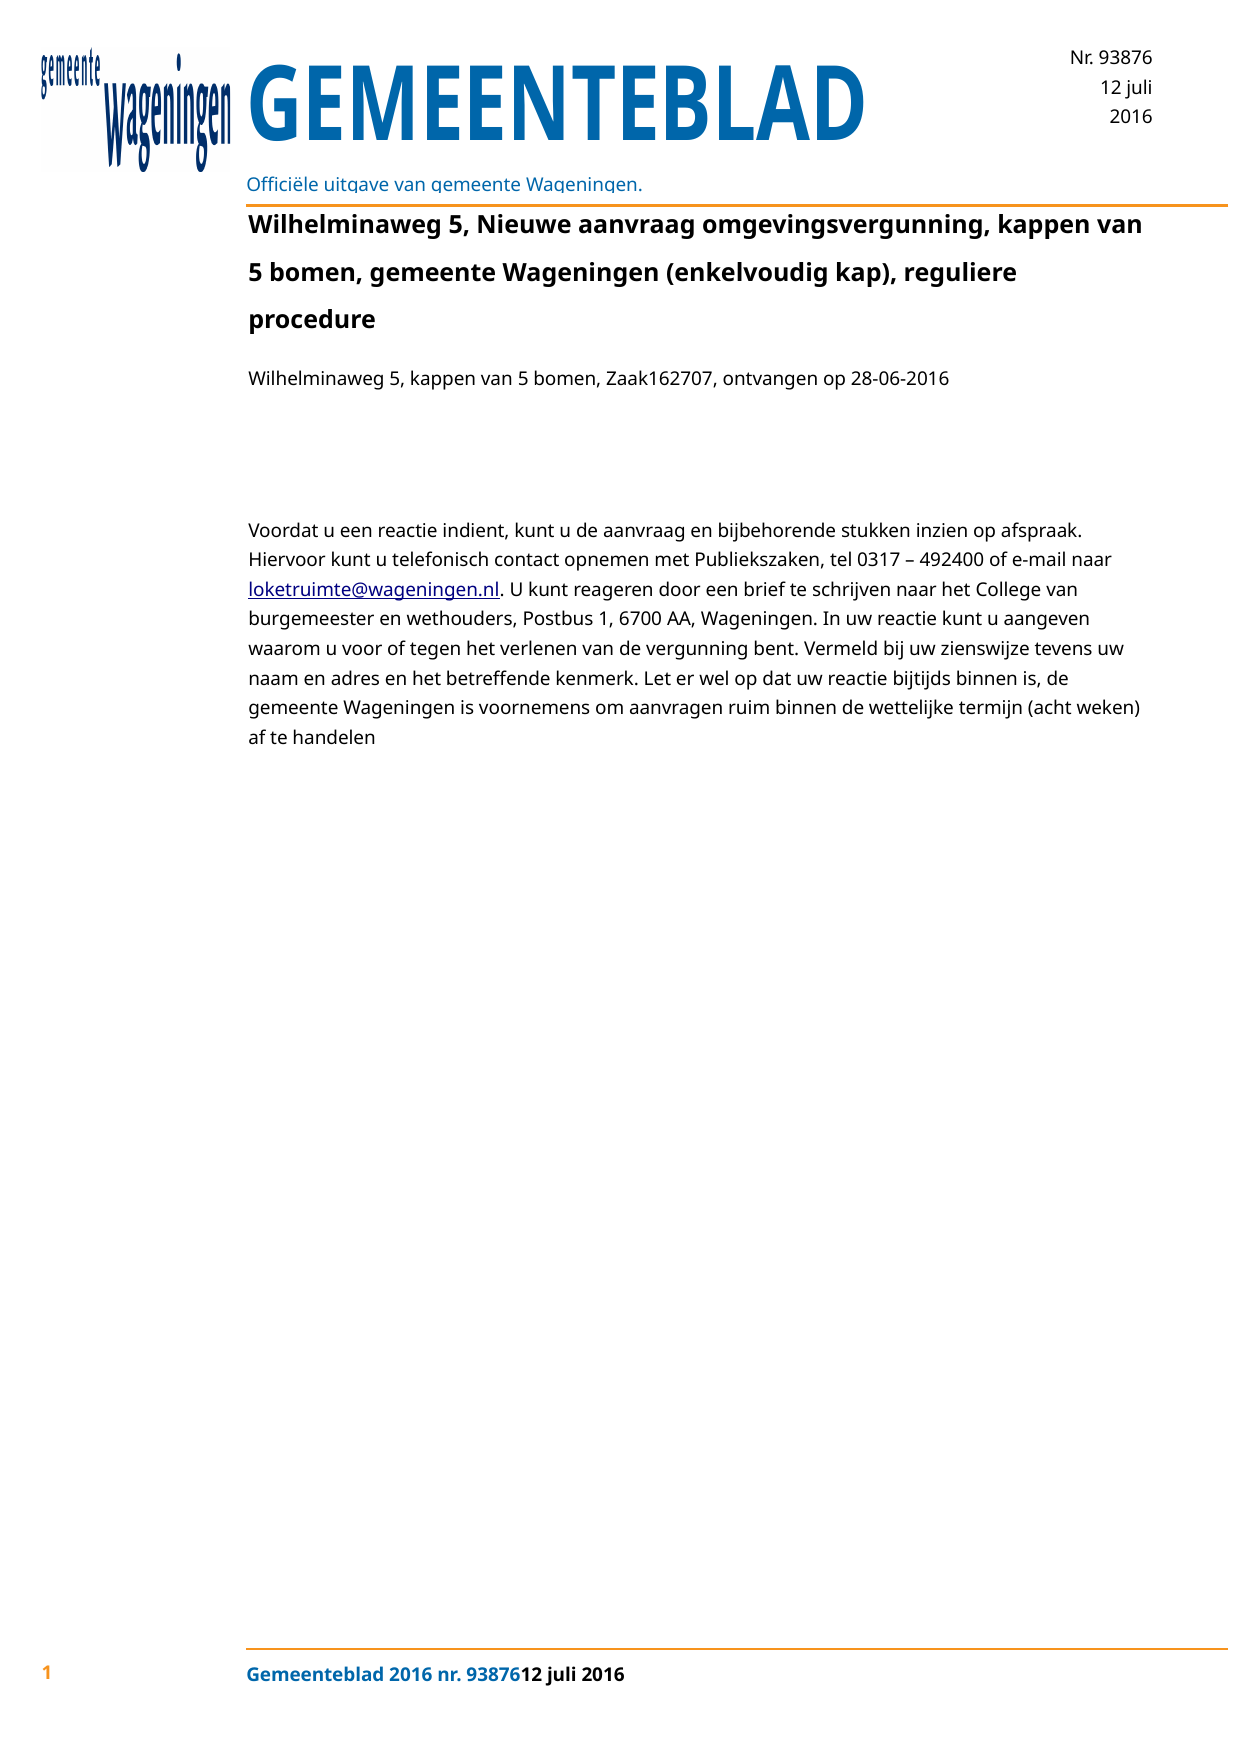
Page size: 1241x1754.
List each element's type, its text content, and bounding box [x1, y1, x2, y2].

picture [41, 47, 231, 172]
text Wilhelminaweg 5, Nieuwe aanvraag omgevingsvergunning, kappen van 5 bomen, gemeente Wageningen (enkelvoudig kap), reguliere procedure [248, 207, 1152, 336]
text Voordat u een reactie indient, kunt u de aanvraag en bijbehorende stukken inzien op afspraak. Hiervoor kunt u telefonisch contact opnemen met Publiekszaken, tel 0317 – 492400 of e-mail naar loketruimte@wageningen.nl. U kunt reageren door een brief te schrijven naar het College van burgemeester en wethouders, Postbus 1, 6700 AA, Wageningen. In uw reactie kunt u aangeven waarom u voor of tegen het verlenen van de vergunning bent. Vermeld bij uw zienswijze tevens uw naam en adres en het betreffende kenmerk. Let er wel op dat uw reactie bijtijds binnen is, de gemeente Wageningen is voornemens om aanvragen ruim binnen de wettelijke termijn (acht weken) af te handelen [248, 517, 1152, 749]
text Wilhelminaweg 5, kappen van 5 bomen, Zaak162707, ontvangen op 28-06-2016 [248, 366, 1152, 391]
